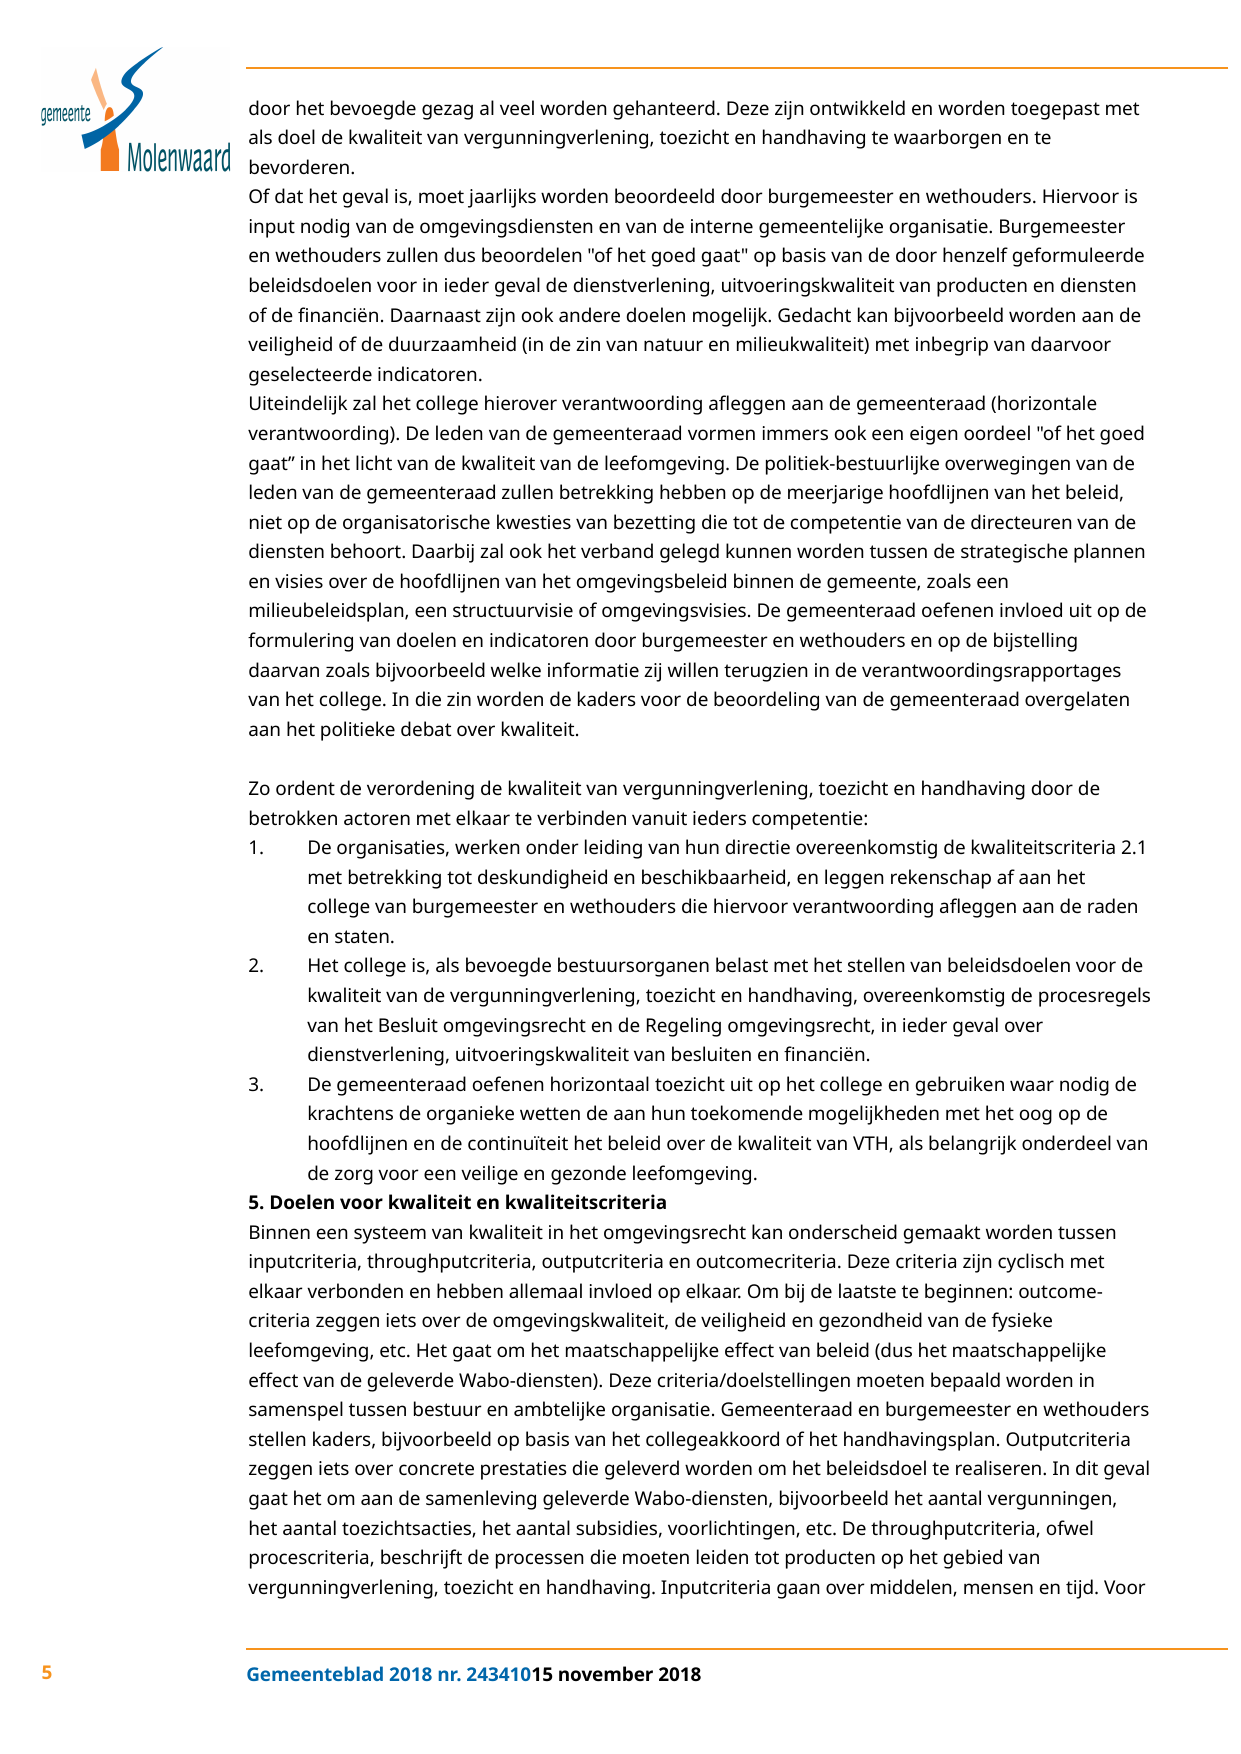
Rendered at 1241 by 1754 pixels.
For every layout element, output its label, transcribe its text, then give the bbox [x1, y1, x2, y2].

text Zo ordent de verordening de kwaliteit van vergunningverlening, toezicht en handhaving door de betrokken actoren met elkaar te verbinden vanuit ieders competentie: [248, 775, 1152, 831]
text Binnen een systeem van kwaliteit in het omgevingsrecht kan onderscheid gemaakt worden tussen inputcriteria, throughputcriteria, outputcriteria en outcomecriteria. Deze criteria zijn cyclisch met elkaar verbonden en hebben allemaal invloed op elkaar. Om bij de laatste te beginnen: outcome-criteria zeggen iets over de omgevingskwaliteit, de veiligheid en gezondheid van de fysieke leefomgeving, etc. Het gaat om het maatschappelijke effect van beleid (dus het maatschappelijke effect van de geleverde Wabo-diensten). Deze criteria/doelstellingen moeten bepaald worden in samenspel tussen bestuur en ambtelijke organisatie. Gemeenteraad en burgemeester en wethouders stellen kaders, bijvoorbeeld op basis van het collegeakkoord of het handhavingsplan. Outputcriteria zeggen iets over concrete prestaties die geleverd worden om het beleidsdoel te realiseren. In dit geval gaat het om aan de samenleving geleverde Wabo-diensten, bijvoorbeeld het aantal vergunningen, het aantal toezichtsacties, het aantal subsidies, voorlichtingen, etc. De throughputcriteria, ofwel procescriteria, beschrijft de processen die moeten leiden tot producten op het gebied van vergunningverlening, toezicht en handhaving. Inputcriteria gaan over middelen, mensen en tijd. Voor [248, 1219, 1152, 1600]
picture [41, 47, 231, 172]
text Uiteindelijk zal het college hierover verantwoording afleggen aan de gemeenteraad (horizontale verantwoording). De leden van de gemeenteraad vormen immers ook een eigen oordeel "of het goed gaat” in het licht van de kwaliteit van de leefomgeving. De politiek-bestuurlijke overwegingen van de leden van de gemeenteraad zullen betrekking hebben op de meerjarige hoofdlijnen van het beleid, niet op de organisatorische kwesties van bezetting die tot de competentie van de directeuren van de diensten behoort. Daarbij zal ook het verband gelegd kunnen worden tussen de strategische plannen en visies over de hoofdlijnen van het omgevingsbeleid binnen de gemeente, zoals een milieubeleidsplan, een structuurvisie of omgevingsvisies. De gemeenteraad oefenen invloed uit op de formulering van doelen en indicatoren door burgemeester en wethouders en op de bijstelling daarvan zoals bijvoorbeeld welke informatie zij willen terugzien in de verantwoordingsrapportages van het college. In die zin worden de kaders voor de beoordeling van de gemeenteraad overgelaten aan het politieke debat over kwaliteit. [248, 391, 1152, 742]
text 5. Doelen voor kwaliteit en kwaliteitscriteria [248, 1189, 1152, 1215]
list De gemeenteraad oefenen horizontaal toezicht uit op het college en gebruiken waar nodig de krachtens de organieke wetten de aan hun toekomende mogelijkheden met het oog op de hoofdlijnen en de continuïteit het beleid over de kwaliteit van VTH, als belangrijk onderdeel van de zorg voor een veilige en gezonde leefomgeving. [248, 1071, 1152, 1186]
list De organisaties, werken onder leiding van hun directie overeenkomstig de kwaliteitscriteria 2.1 met betrekking tot deskundigheid en beschikbaarheid, en leggen rekenschap af aan het college van burgemeester en wethouders die hiervoor verantwoording afleggen aan de raden en staten. [248, 834, 1152, 949]
text Of dat het geval is, moet jaarlijks worden beoordeeld door burgemeester en wethouders. Hiervoor is input nodig van de omgevingsdiensten en van de interne gemeentelijke organisatie. Burgemeester en wethouders zullen dus beoordelen "of het goed gaat" op basis van de door henzelf geformuleerde beleidsdoelen voor in ieder geval de dienstverlening, uitvoeringskwaliteit van producten en diensten of de financiën. Daarnaast zijn ook andere doelen mogelijk. Gedacht kan bijvoorbeeld worden aan de veiligheid of de duurzaamheid (in de zin van natuur en milieukwaliteit) met inbegrip van daarvoor geselecteerde indicatoren. [248, 183, 1152, 387]
text door het bevoegde gezag al veel worden gehanteerd. Deze zijn ontwikkeld en worden toegepast met als doel de kwaliteit van vergunningverlening, toezicht en handhaving te waarborgen en te bevorderen. [248, 95, 1152, 180]
list Het college is, als bevoegde bestuursorganen belast met het stellen van beleidsdoelen voor de kwaliteit van de vergunningverlening, toezicht en handhaving, overeenkomstig de procesregels van het Besluit omgevingsrecht en de Regeling omgevingsrecht, in ieder geval over dienstverlening, uitvoeringskwaliteit van besluiten en financiën. [248, 953, 1152, 1067]
